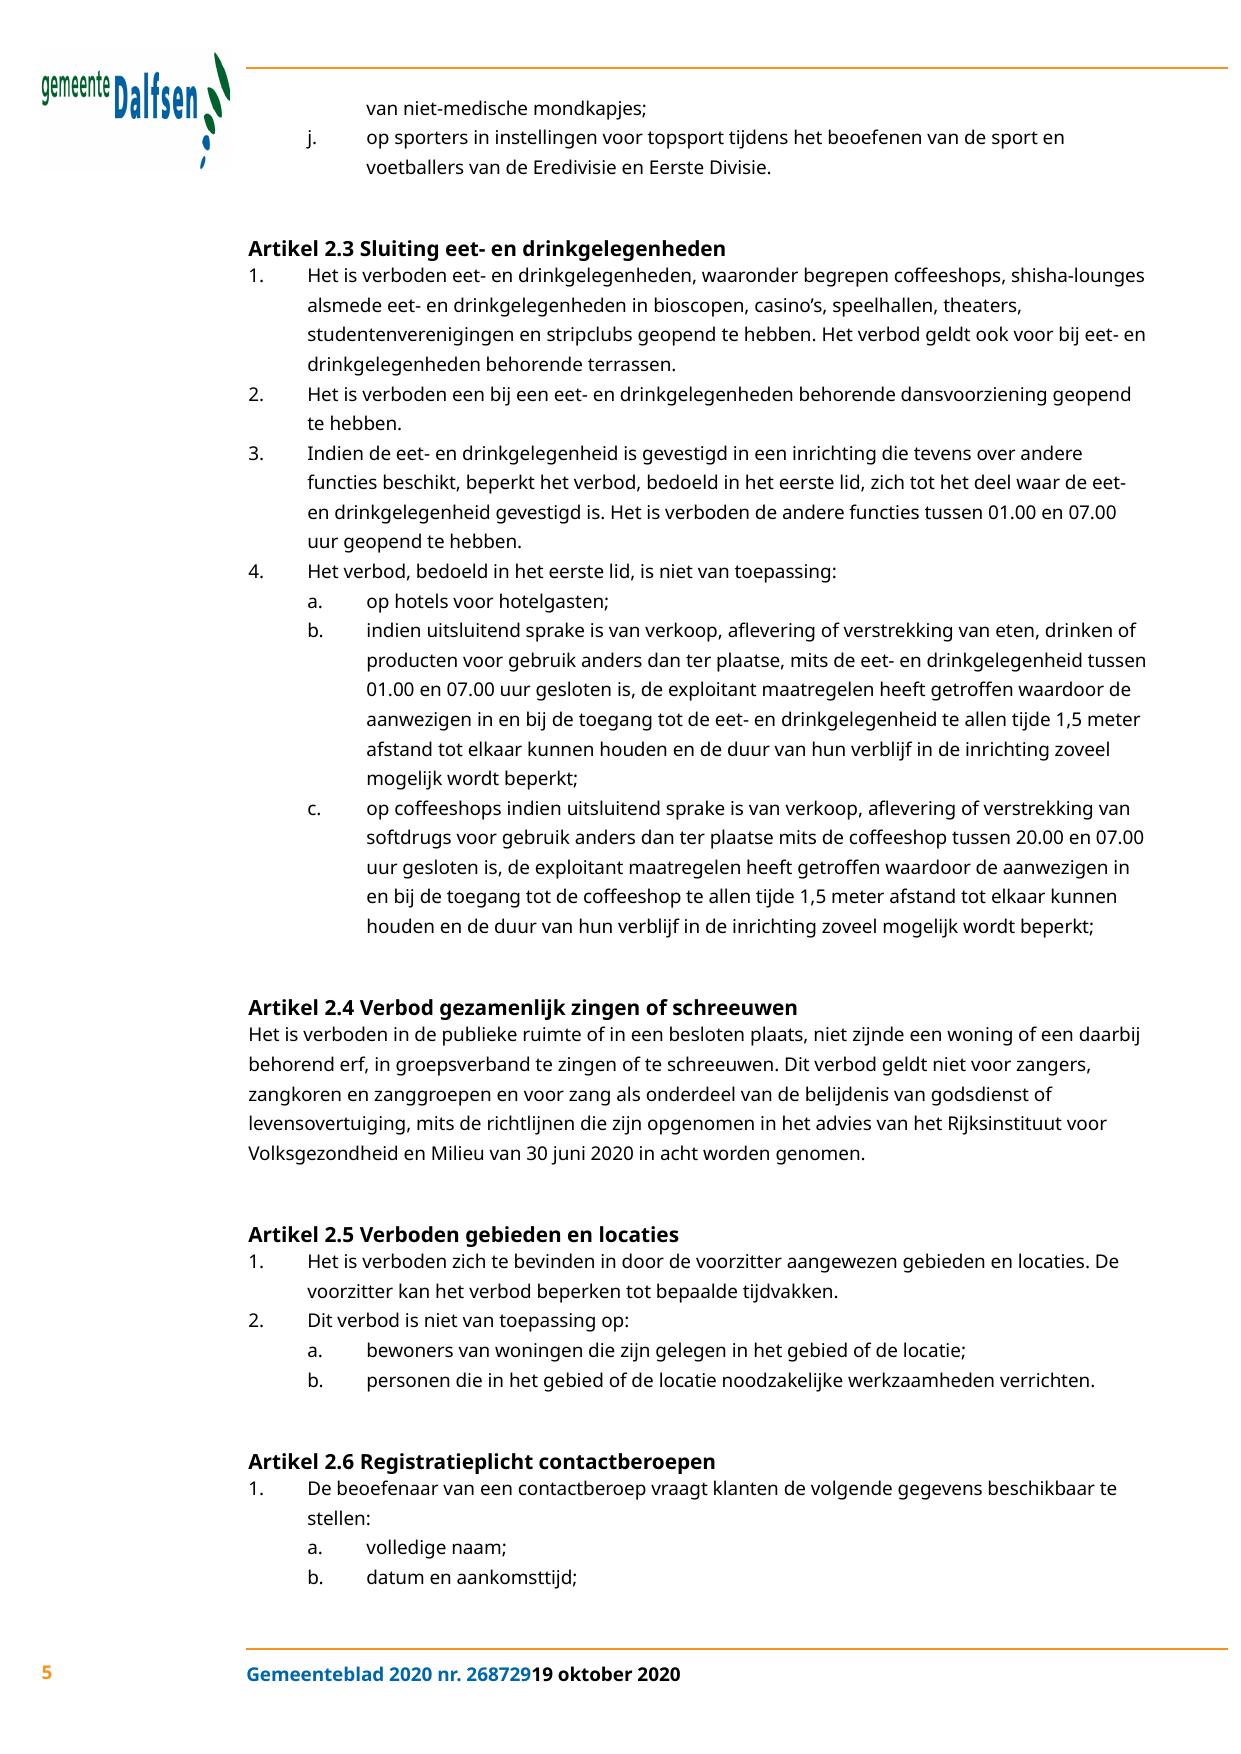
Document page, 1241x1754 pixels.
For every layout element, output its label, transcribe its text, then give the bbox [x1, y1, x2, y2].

text Artikel 2.4 Verbod gezamenlijk zingen of schreeuwen [248, 993, 1152, 1022]
text Artikel 2.5 Verboden gebieden en locaties [248, 1220, 1152, 1248]
text Artikel 2.3 Sluiting eet- en drinkgelegenheden [248, 234, 1152, 262]
text Artikel 2.6 Registratieplicht contactberoepen [248, 1447, 1152, 1475]
list bewoners van woningen die zijn gelegen in het gebied of de locatie; [307, 1337, 1152, 1363]
text Het is verboden in de publieke ruimte of in een besloten plaats, niet zijnde een woning of een daarbij behorend erf, in groepsverband te zingen of te schreeuwen. Dit verbod geldt niet voor zangers, zangkoren en zanggroepen en voor zang als onderdeel van de belijdenis van godsdienst of levensovertuiging, mits de richtlijnen die zijn opgenomen in het advies van het Rijksinstituut voor Volksgezondheid en Milieu van 30 juni 2020 in acht worden genomen. [248, 1022, 1152, 1166]
list op hotels voor hotelgasten; [307, 588, 1152, 613]
list van niet-medische mondkapjes; [307, 95, 1152, 121]
list personen die in het gebied of de locatie noodzakelijke werkzaamheden verrichten. [307, 1367, 1152, 1392]
list datum en aankomsttijd; [307, 1564, 1152, 1590]
list Dit verbod is niet van toepassing op: [248, 1308, 1152, 1333]
list Het verbod, bedoeld in het eerste lid, is niet van toepassing: [248, 558, 1152, 584]
list indien uitsluitend sprake is van verkoop, aflevering of verstrekking van eten, drinken of producten voor gebruik anders dan ter plaatse, mits de eet- en drinkgelegenheid tussen 01.00 en 07.00 uur gesloten is, de exploitant maatregelen heeft getroffen waardoor de aanwezigen in en bij de toegang tot de eet- en drinkgelegenheid te allen tijde 1,5 meter afstand tot elkaar kunnen houden en de duur van hun verblijf in de inrichting zoveel mogelijk wordt beperkt; [307, 617, 1152, 791]
list Het is verboden zich te bevinden in door de voorzitter aangewezen gebieden en locaties. De voorzitter kan het verbod beperken tot bepaalde tijdvakken. [248, 1248, 1152, 1304]
list op coffeeshops indien uitsluitend sprake is van verkoop, aflevering of verstrekking van softdrugs voor gebruik anders dan ter plaatse mits de coffeeshop tussen 20.00 en 07.00 uur gesloten is, de exploitant maatregelen heeft getroffen waardoor de aanwezigen in en bij de toegang tot de coffeeshop te allen tijde 1,5 meter afstand tot elkaar kunnen houden en de duur van hun verblijf in de inrichting zoveel mogelijk wordt beperkt; [307, 795, 1152, 939]
list Het is verboden eet- en drinkgelegenheden, waaronder begrepen coffeeshops, shisha-lounges alsmede eet- en drinkgelegenheden in bioscopen, casino’s, speelhallen, theaters, studentenverenigingen en stripclubs geopend te hebben. Het verbod geldt ook voor bij eet- en drinkgelegenheden behorende terrassen. [248, 262, 1152, 377]
list volledige naam; [307, 1534, 1152, 1560]
picture [41, 47, 231, 172]
list De beoefenaar van een contactberoep vraagt klanten de volgende gegevens beschikbaar te stellen: [248, 1475, 1152, 1531]
list Het is verboden een bij een eet- en drinkgelegenheden behorende dansvoorziening geopend te hebben. [248, 381, 1152, 436]
list op sporters in instellingen voor topsport tijdens het beoefenen van de sport en voetballers van de Eredivisie en Eerste Divisie. [307, 124, 1152, 180]
list Indien de eet- en drinkgelegenheid is gevestigd in een inrichting die tevens over andere functies beschikt, beperkt het verbod, bedoeld in het eerste lid, zich tot het deel waar de eet- en drinkgelegenheid gevestigd is. Het is verboden de andere functies tussen 01.00 en 07.00 uur geopend te hebben. [248, 440, 1152, 554]
